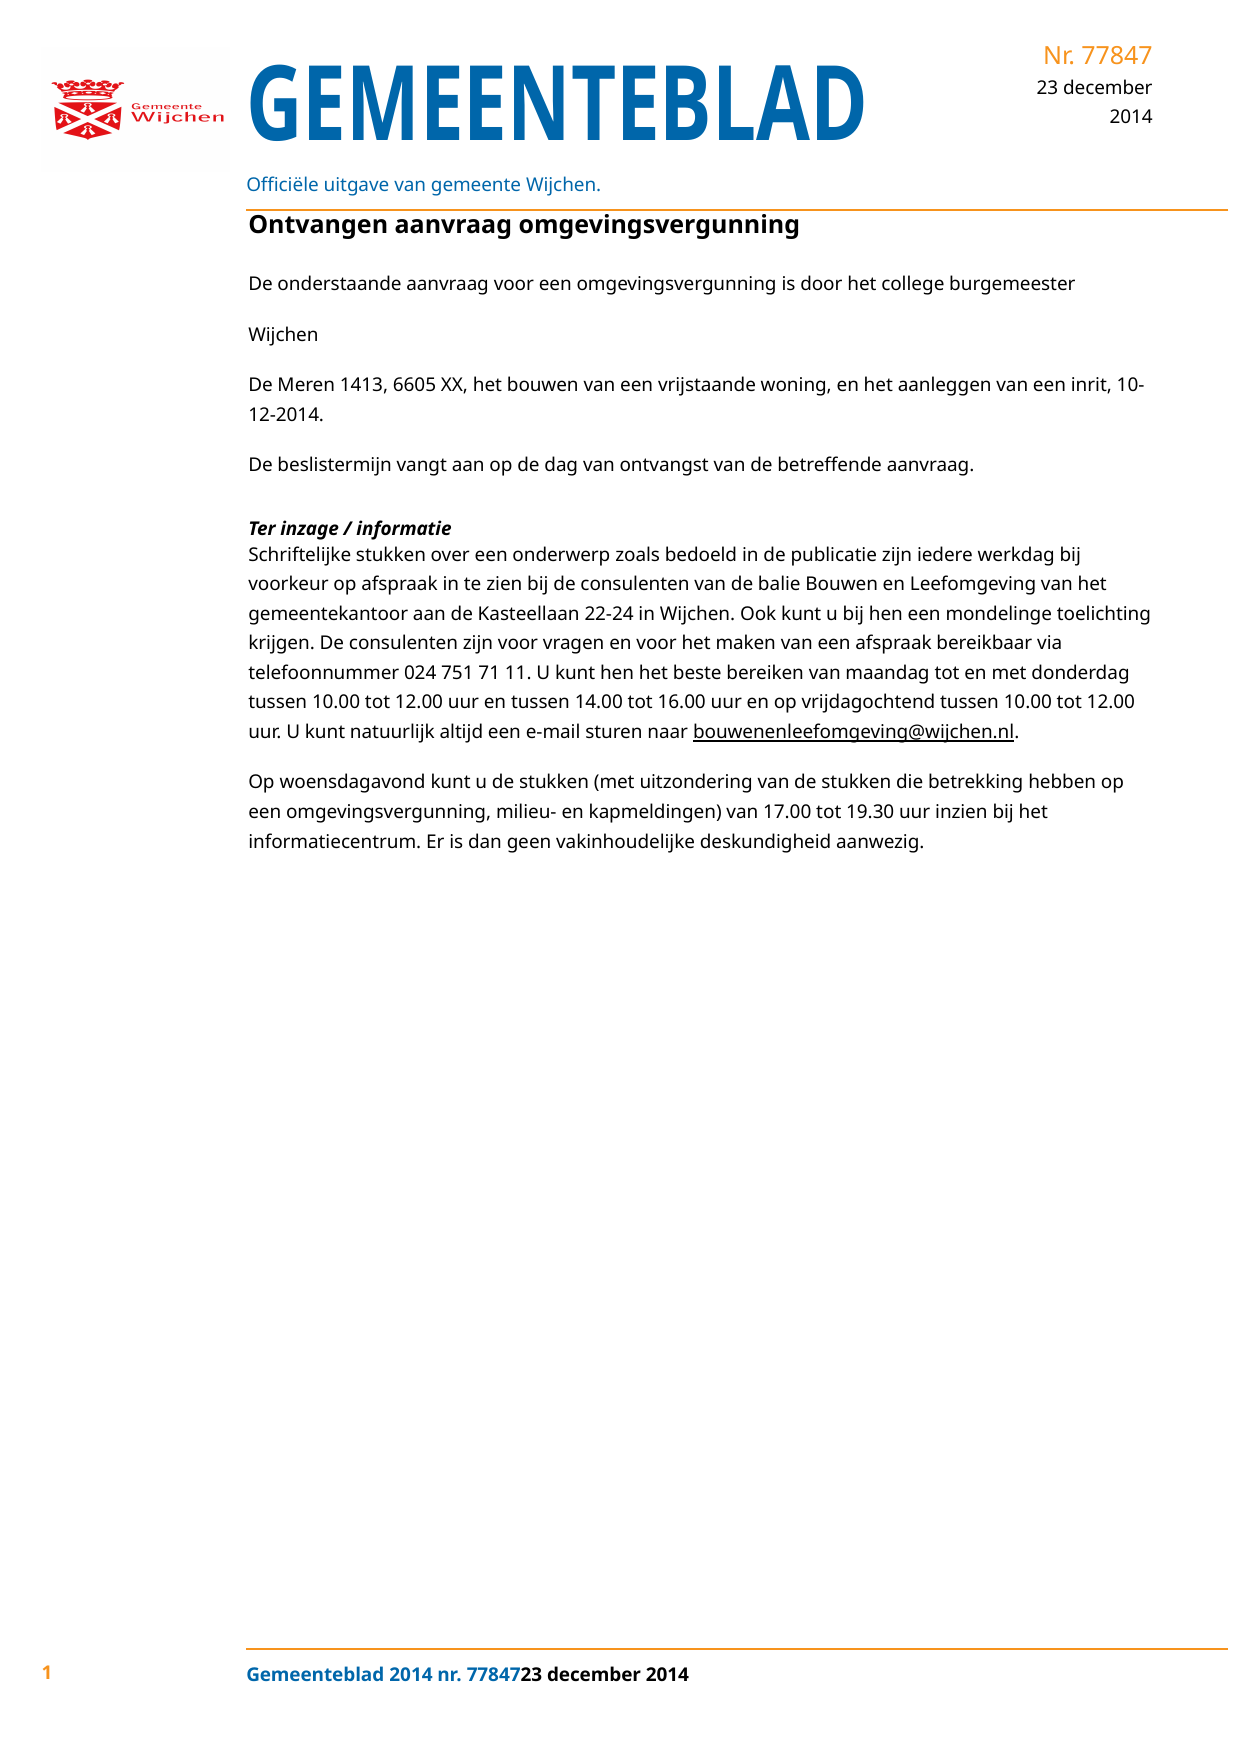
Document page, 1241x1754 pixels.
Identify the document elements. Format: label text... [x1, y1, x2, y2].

picture [41, 47, 231, 172]
text De beslistermijn vangt aan op de dag van ontvangst van de betreffende aanvraag. [248, 451, 1152, 477]
text Op woensdagavond kunt u de stukken (met uitzondering van de stukken die betrekking hebben op een omgevingsvergunning, milieu- en kapmeldingen) van 17.00 tot 19.30 uur inzien bij het informatiecentrum. Er is dan geen vakinhoudelijke deskundigheid aanwezig. [248, 769, 1152, 854]
text Schriftelijke stukken over een onderwerp zoals bedoeld in de publicatie zijn iedere werkdag bij voorkeur op afspraak in te zien bij de consulenten van de balie Bouwen en Leefomgeving van het gemeentekantoor aan de Kasteellaan 22-24 in Wijchen. Ook kunt u bij hen een mondelinge toelichting krijgen. De consulenten zijn voor vragen en voor het maken van een afspraak bereikbaar via telefoonnummer 024 751 71 11. U kunt hen het beste bereiken van maandag tot en met donderdag tussen 10.00 tot 12.00 uur en tussen 14.00 tot 16.00 uur en op vrijdagochtend tussen 10.00 tot 12.00 uur. U kunt natuurlijk altijd een e-mail sturen naar bouwenenleefomgeving@wijchen.nl. [248, 541, 1152, 744]
text Ontvangen aanvraag omgevingsvergunning [248, 211, 1152, 241]
text De onderstaande aanvraag voor een omgevingsvergunning is door het college burgemeester [248, 270, 1152, 296]
text De Meren 1413, 6605 XX, het bouwen van een vrijstaande woning, en het aanleggen van een inrit, 10-12-2014. [248, 371, 1152, 426]
text Wijchen [248, 321, 1152, 346]
text Ter inzage / informatie [248, 515, 1152, 541]
